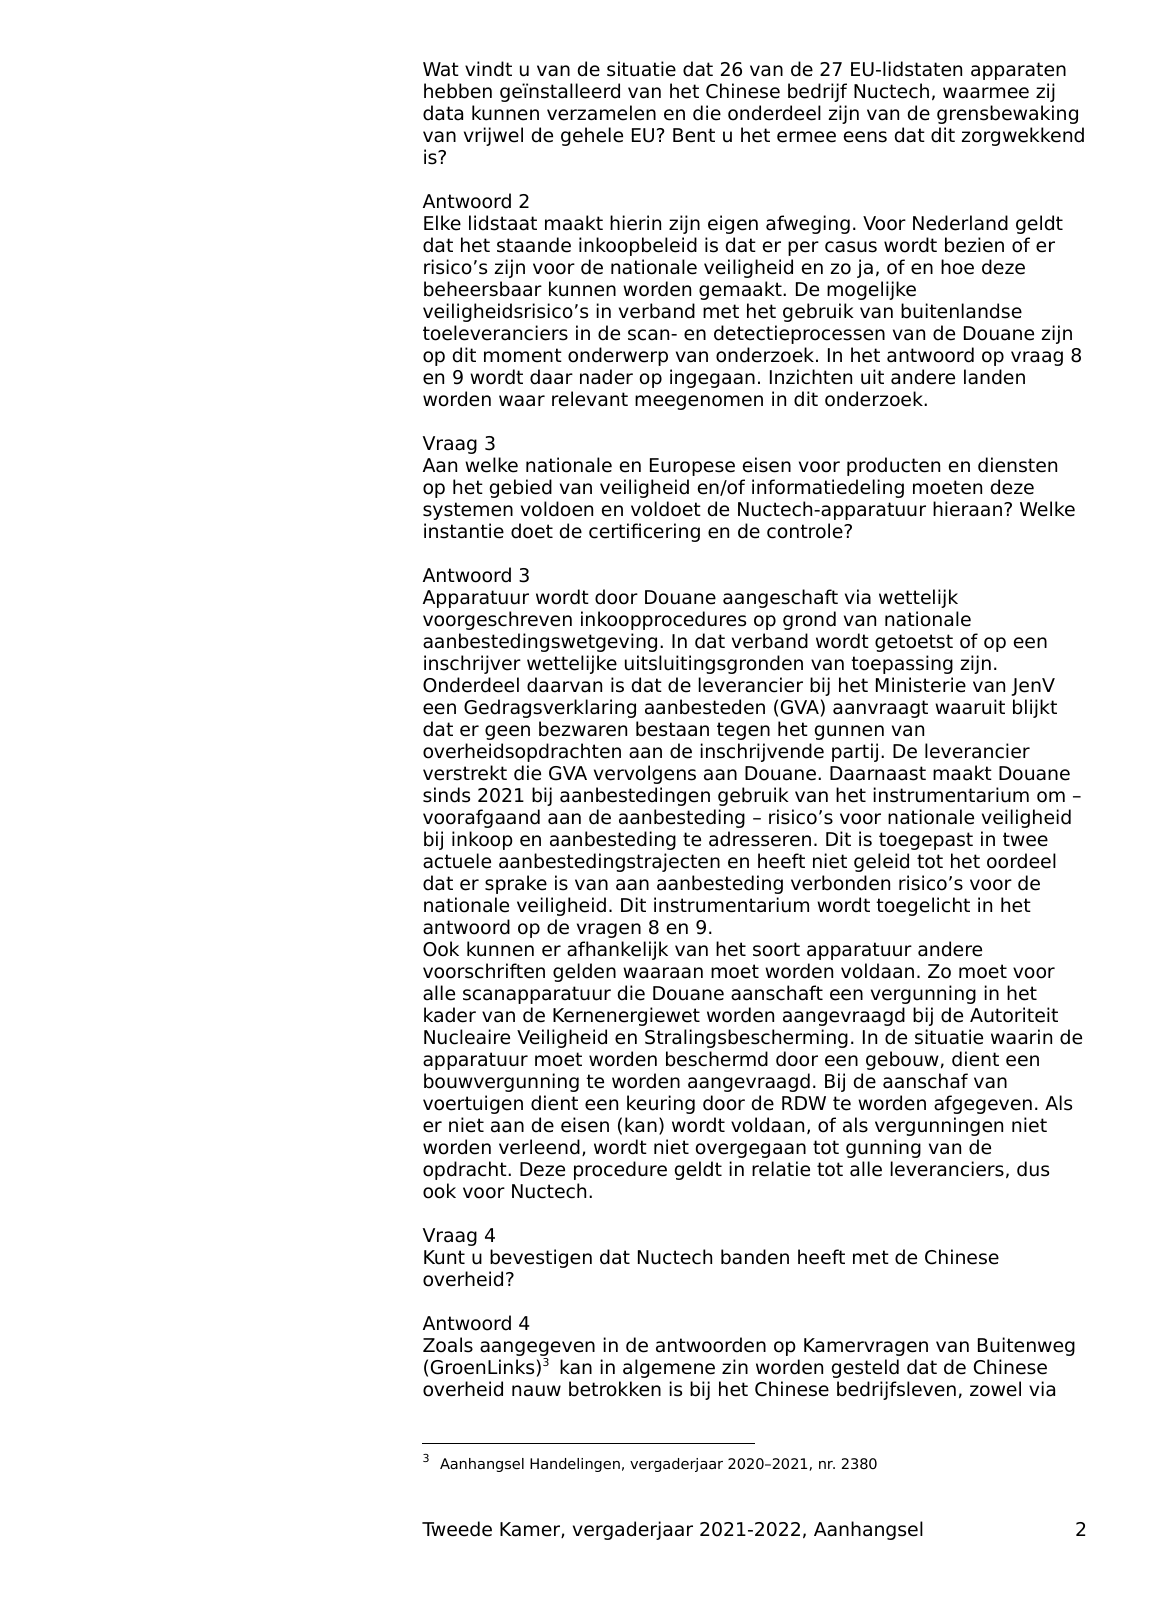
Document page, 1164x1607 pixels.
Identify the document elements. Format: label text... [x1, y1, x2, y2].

text Apparatuur wordt door Douane aangeschaft via wettelijk voorgeschreven inkoopprocedures op grond van nationale aanbestedingswetgeving. In dat verband wordt getoetst of op een inschrijver wettelijke uitsluitingsgronden van toepassing zijn. Onderdeel daarvan is dat de leverancier bij het Ministerie van JenV een Gedragsverklaring aanbesteden (GVA) aanvraagt waaruit blijkt dat er geen bezwaren bestaan tegen het gunnen van overheidsopdrachten aan de inschrijvende partij. De leverancier verstrekt die GVA vervolgens aan Douane. Daarnaast maakt Douane sinds 2021 bij aanbestedingen gebruik van het instrumentarium om – voorafgaand aan de aanbesteding – risico’s voor nationale veiligheid bij inkoop en aanbesteding te adresseren. Dit is toegepast in twee actuele aanbestedingstrajecten en heeft niet geleid tot het oordeel dat er sprake is van aan aanbesteding verbonden risico’s voor de nationale veiligheid. Dit instrumentarium wordt toegelicht in het antwoord op de vragen 8 en 9. [422, 587, 1087, 939]
text Elke lidstaat maakt hierin zijn eigen afweging. Voor Nederland geldt dat het staande inkoopbeleid is dat er per casus wordt bezien of er risico’s zijn voor de nationale veiligheid en zo ja, of en hoe deze beheersbaar kunnen worden gemaakt. De mogelijke veiligheidsrisico’s in verband met het gebruik van buitenlandse toeleveranciers in de scan- en detectieprocessen van de Douane zijn op dit moment onderwerp van onderzoek. In het antwoord op vraag 8 en 9 wordt daar nader op ingegaan. Inzichten uit andere landen worden waar relevant meegenomen in dit onderzoek. [422, 213, 1087, 411]
text Vraag 4 [422, 1225, 1087, 1247]
text Aanhangsel Handelingen, vergaderjaar 2020–2021, nr. 2380 [422, 1452, 1087, 1474]
text Vraag 3 [422, 433, 1087, 455]
text Aan welke nationale en Europese eisen voor producten en diensten op het gebied van veiligheid en/of informatiedeling moeten deze systemen voldoen en voldoet de Nuctech-apparatuur hieraan? Welke instantie doet de certificering en de controle? [422, 455, 1087, 543]
text Antwoord 2 [422, 191, 1087, 213]
text Ook kunnen er afhankelijk van het soort apparatuur andere voorschriften gelden waaraan moet worden voldaan. Zo moet voor alle scanapparatuur die Douane aanschaft een vergunning in het kader van de Kernenergiewet worden aangevraagd bij de Autoriteit Nucleaire Veiligheid en Stralingsbescherming. In de situatie waarin de apparatuur moet worden beschermd door een gebouw, dient een bouwvergunning te worden aangevraagd. Bij de aanschaf van voertuigen dient een keuring door de RDW te worden afgegeven. Als er niet aan de eisen (kan) wordt voldaan, of als vergunningen niet worden verleend, wordt niet overgegaan tot gunning van de opdracht. Deze procedure geldt in relatie tot alle leveranciers, dus ook voor Nuctech. [422, 939, 1087, 1203]
text Antwoord 3 [422, 565, 1087, 587]
text Kunt u bevestigen dat Nuctech banden heeft met de Chinese overheid? [422, 1247, 1087, 1291]
text Zoals aangegeven in de antwoorden op Kamervragen van Buitenweg (GroenLinks) kan in algemene zin worden gesteld dat de Chinese overheid nauw betrokken is bij het Chinese bedrijfsleven, zowel via [422, 1335, 1087, 1401]
text Wat vindt u van de situatie dat 26 van de 27 EU-lidstaten apparaten hebben geïnstalleerd van het Chinese bedrijf Nuctech, waarmee zij data kunnen verzamelen en die onderdeel zijn van de grensbewaking van vrijwel de gehele EU? Bent u het ermee eens dat dit zorgwekkend is? [422, 59, 1087, 169]
text Antwoord 4 [422, 1313, 1087, 1335]
